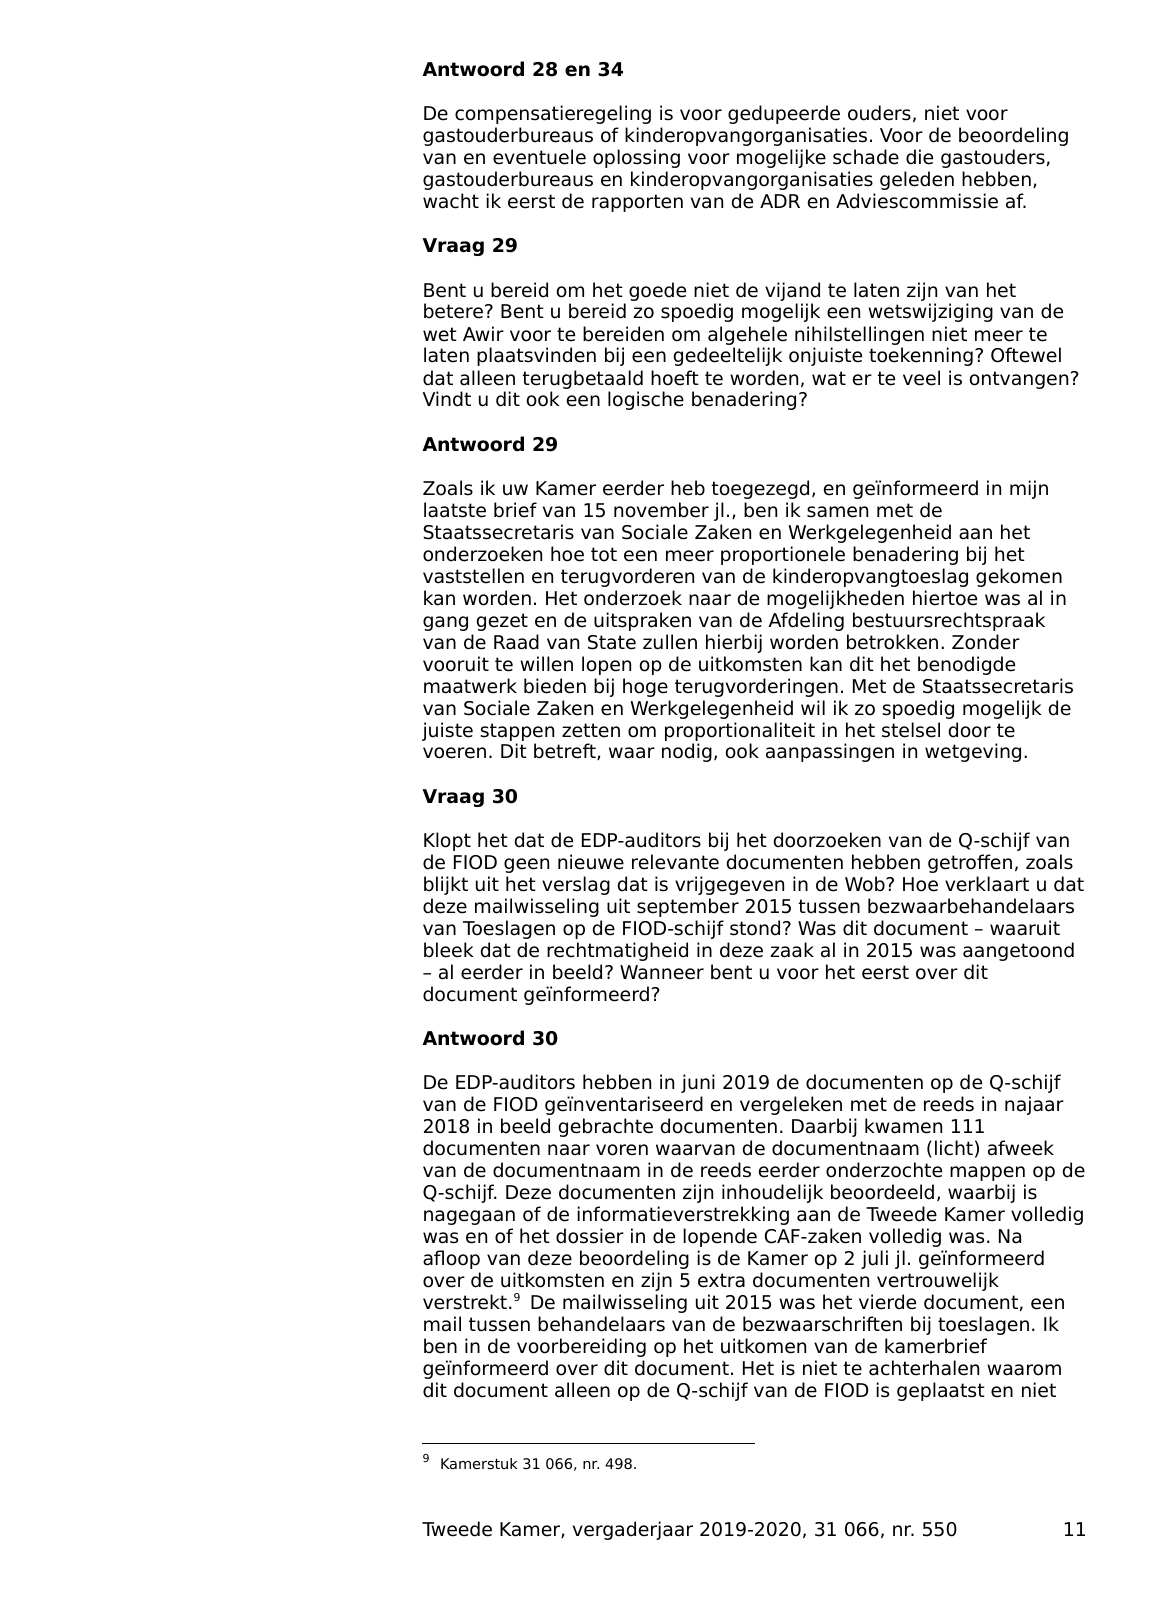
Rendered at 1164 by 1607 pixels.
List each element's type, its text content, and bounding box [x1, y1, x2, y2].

subtitle Antwoord 29 [422, 433, 1087, 456]
text Kamerstuk 31 066, nr. 498. [422, 1452, 1087, 1474]
text Bent u bereid om het goede niet de vijand te laten zijn van het betere? Bent u bereid zo spoedig mogelijk een wetswijziging van de wet Awir voor te bereiden om algehele nihilstellingen niet meer te laten plaatsvinden bij een gedeeltelijk onjuiste toekenning? Oftewel dat alleen terugbetaald hoeft te worden, wat er te veel is ontvangen? Vindt u dit ook een logische benadering? [422, 279, 1087, 411]
text De compensatieregeling is voor gedupeerde ouders, niet voor gastouderbureaus of kinderopvangorganisaties. Voor de beoordeling van en eventuele oplossing voor mogelijke schade die gastouders, gastouderbureaus en kinderopvangorganisaties geleden hebben, wacht ik eerst de rapporten van de ADR en Adviescommissie af. [422, 103, 1087, 213]
subtitle Antwoord 30 [422, 1028, 1087, 1050]
text Zoals ik uw Kamer eerder heb toegezegd, en geïnformeerd in mijn laatste brief van 15 november jl., ben ik samen met de Staatssecretaris van Sociale Zaken en Werkgelegenheid aan het onderzoeken hoe tot een meer proportionele benadering bij het vaststellen en terugvorderen van de kinderopvangtoeslag gekomen kan worden. Het onderzoek naar de mogelijkheden hiertoe was al in gang gezet en de uitspraken van de Afdeling bestuursrechtspraak van de Raad van State zullen hierbij worden betrokken. Zonder vooruit te willen lopen op de uitkomsten kan dit het benodigde maatwerk bieden bij hoge terugvorderingen. Met de Staatssecretaris van Sociale Zaken en Werkgelegenheid wil ik zo spoedig mogelijk de juiste stappen zetten om proportionaliteit in het stelsel door te voeren. Dit betreft, waar nodig, ook aanpassingen in wetgeving. [422, 478, 1087, 763]
subtitle Antwoord 28 en 34 [422, 59, 1087, 81]
text De EDP-auditors hebben in juni 2019 de documenten op de Q-schijf van de FIOD geïnventariseerd en vergeleken met de reeds in najaar 2018 in beeld gebrachte documenten. Daarbij kwamen 111 documenten naar voren waarvan de documentnaam (licht) afweek van de documentnaam in de reeds eerder onderzochte mappen op de Q-schijf. Deze documenten zijn inhoudelijk beoordeeld, waarbij is nagegaan of de informatieverstrekking aan de Tweede Kamer volledig was en of het dossier in de lopende CAF-zaken volledig was. Na afloop van deze beoordeling is de Kamer op 2 juli jl. geïnformeerd over de uitkomsten en zijn 5 extra documenten vertrouwelijk verstrekt. De mailwisseling uit 2015 was het vierde document, een mail tussen behandelaars van de bezwaarschriften bij toeslagen. Ik ben in de voorbereiding op het uitkomen van de kamerbrief geïnformeerd over dit document. Het is niet te achterhalen waarom dit document alleen op de Q-schijf van de FIOD is geplaatst en niet [422, 1072, 1087, 1402]
subtitle Vraag 29 [422, 235, 1087, 257]
subtitle Vraag 30 [422, 786, 1087, 808]
text Klopt het dat de EDP-auditors bij het doorzoeken van de Q-schijf van de FIOD geen nieuwe relevante documenten hebben getroffen, zoals blijkt uit het verslag dat is vrijgegeven in de Wob? Hoe verklaart u dat deze mailwisseling uit september 2015 tussen bezwaarbehandelaars van Toeslagen op de FIOD-schijf stond? Was dit document – waaruit bleek dat de rechtmatigheid in deze zaak al in 2015 was aangetoond – al eerder in beeld? Wanneer bent u voor het eerst over dit document geïnformeerd? [422, 830, 1087, 1006]
